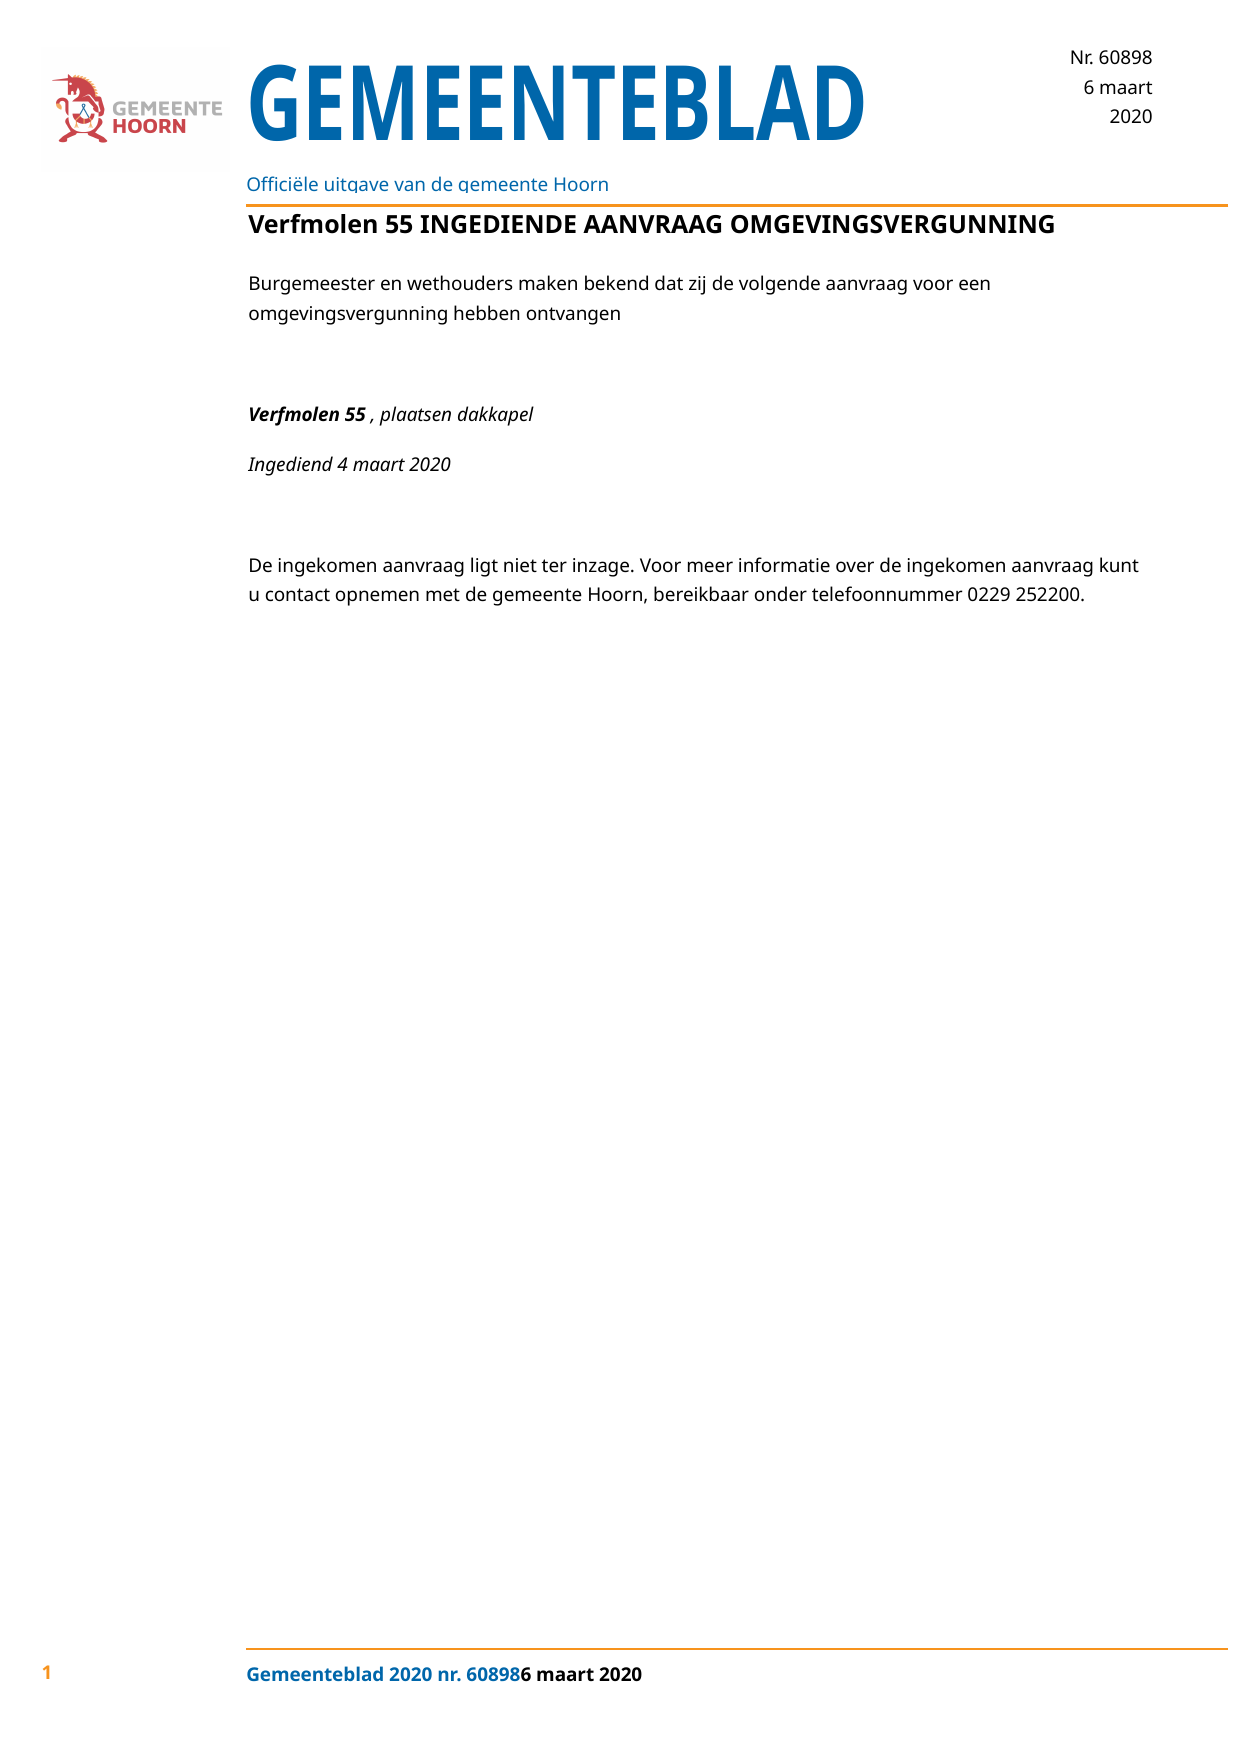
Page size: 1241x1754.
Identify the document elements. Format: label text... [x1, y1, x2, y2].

text Burgemeester en wethouders maken bekend dat zij de volgende aanvraag voor een omgevingsvergunning hebben ontvangen [248, 270, 1152, 326]
text Verfmolen 55 , plaatsen dakkapel [248, 401, 1152, 426]
text Ingediend 4 maart 2020 [248, 451, 1152, 477]
picture [41, 47, 231, 172]
text Verfmolen 55 INGEDIENDE AANVRAAG OMGEVINGSVERGUNNING [248, 207, 1152, 241]
text De ingekomen aanvraag ligt niet ter inzage. Voor meer informatie over de ingekomen aanvraag kunt u contact opnemen met de gemeente Hoorn, bereikbaar onder telefoonnummer 0229 252200. [248, 552, 1152, 607]
